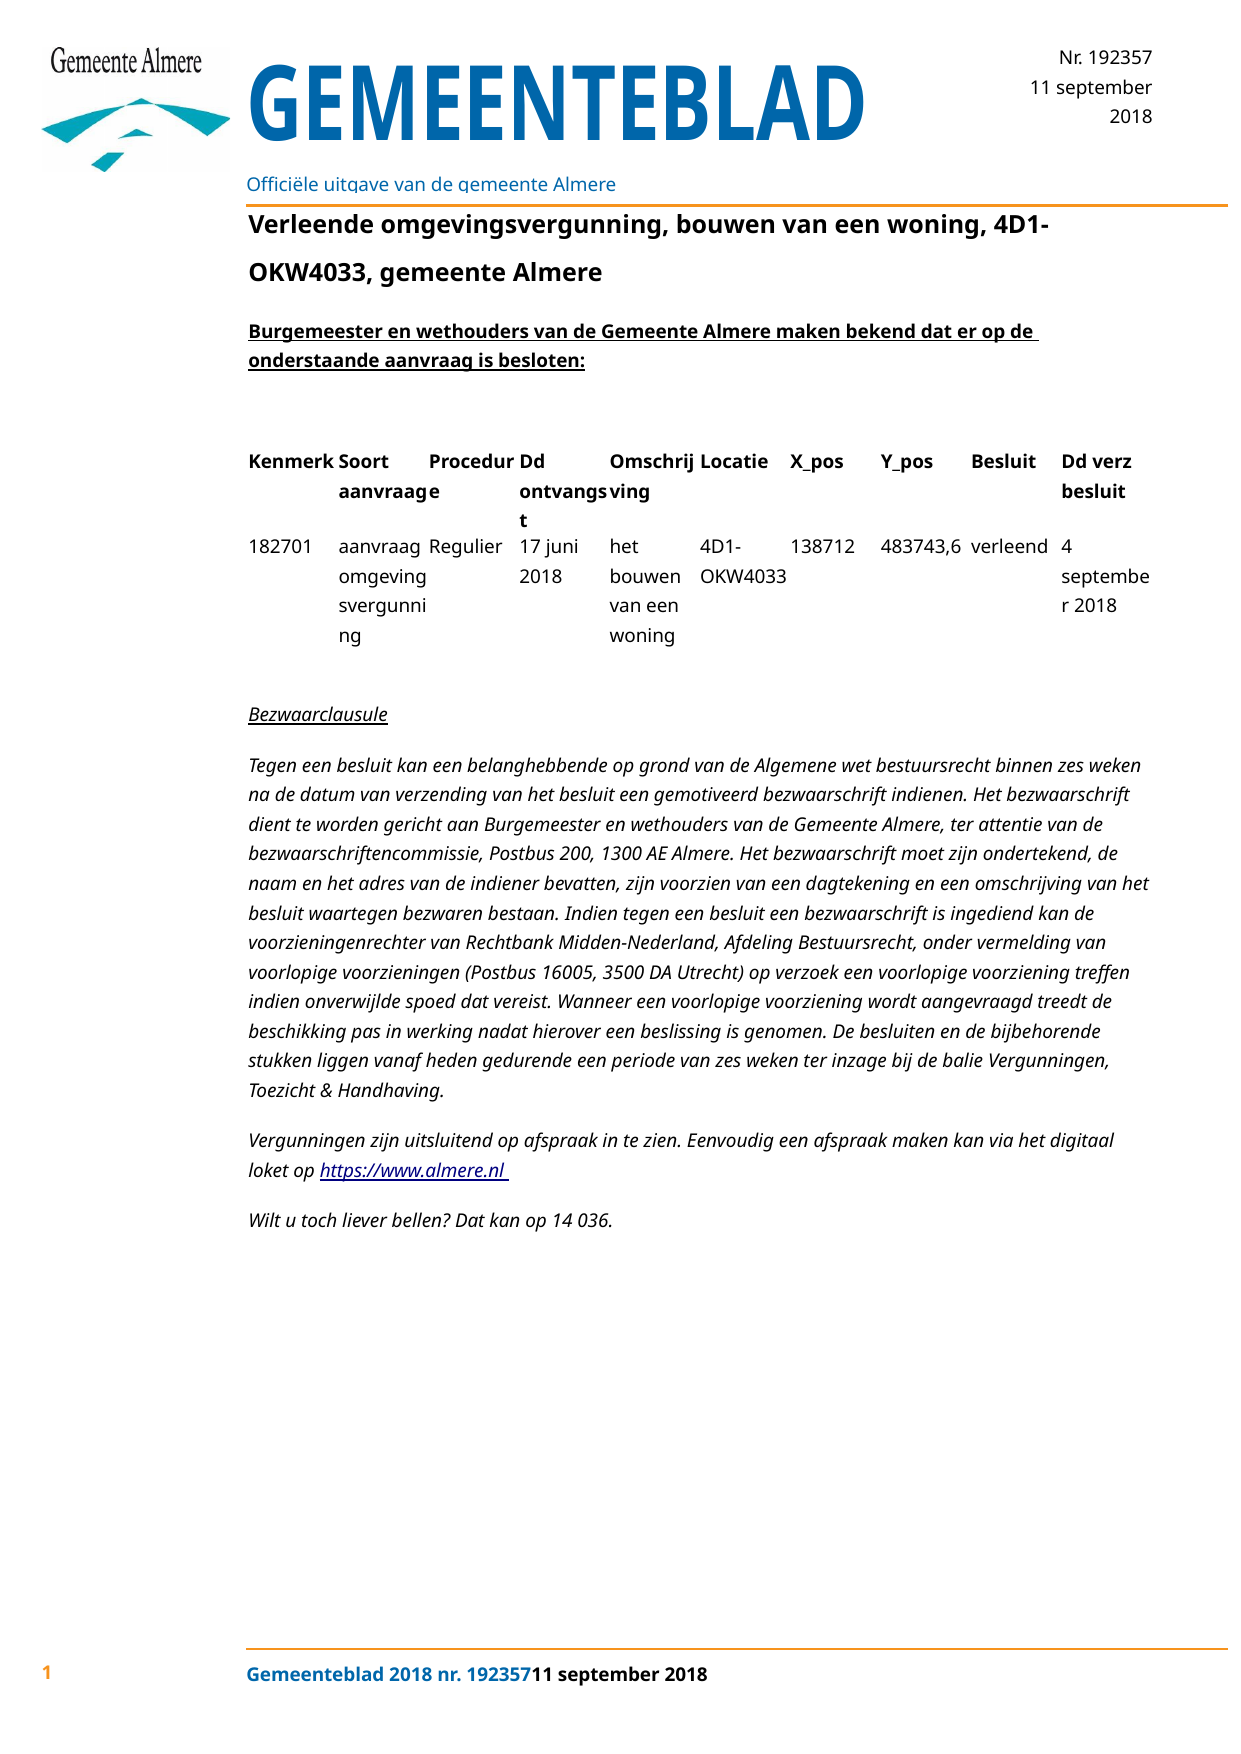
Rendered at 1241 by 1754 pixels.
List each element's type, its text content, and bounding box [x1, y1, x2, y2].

table_header Omschrijving [609, 449, 700, 533]
table_header Besluit [971, 449, 1061, 533]
picture [41, 47, 231, 172]
table_cell 138712 [790, 533, 881, 648]
table_cell verleend [971, 533, 1061, 648]
table_cell Regulier [429, 533, 519, 648]
table_header X_pos [790, 449, 881, 533]
table_header Dd ontvangst [519, 449, 609, 533]
table_header Y_pos [881, 449, 971, 533]
table_cell 4D1-OKW4033 [700, 533, 790, 648]
text Tegen een besluit kan een belanghebbende op grond van de Algemene wet bestuursrecht binnen zes weken na de datum van verzending van het besluit een gemotiveerd bezwaarschrift indienen. Het bezwaarschrift dient te worden gericht aan Burgemeester en wethouders van de Gemeente Almere, ter attentie van de bezwaarschriftencommissie, Postbus 200, 1300 AE Almere. Het bezwaarschrift moet zijn ondertekend, de naam en het adres van de indiener bevatten, zijn voorzien van een dagtekening en een omschrijving van het besluit waartegen bezwaren bestaan. Indien tegen een besluit een bezwaarschrift is ingediend kan de voorzieningenrechter van Rechtbank Midden-Nederland, Afdeling Bestuursrecht, onder vermelding van voorlopige voorzieningen (Postbus 16005, 3500 DA Utrecht) op verzoek een voorlopige voorziening treffen indien onverwijlde spoed dat vereist. Wanneer een voorlopige voorziening wordt aangevraagd treedt de beschikking pas in werking nadat hierover een beslissing is genomen. De besluiten en de bijbehorende stukken liggen vanaf heden gedurende een periode van zes weken ter inzage bij de balie Vergunningen, Toezicht & Handhaving. [248, 752, 1152, 1103]
text Verleende omgevingsvergunning, bouwen van een woning, 4D1-OKW4033, gemeente Almere [248, 207, 1152, 288]
table_header Locatie [700, 449, 790, 533]
table_cell aanvraag omgevingsvergunning [338, 533, 429, 648]
table_header Procedure [429, 449, 519, 533]
text Vergunningen zijn uitsluitend op afspraak in te zien. Eenvoudig een afspraak maken kan via het digitaal loket op https://www.almere.nl [248, 1128, 1152, 1183]
table_header Dd verz besluit [1061, 449, 1152, 533]
text Bezwaarclausule [248, 701, 1152, 727]
table_cell 17 juni 2018 [519, 533, 609, 648]
text Wilt u toch liever bellen? Dat kan op 14 036. [248, 1208, 1152, 1233]
table_header Soort aanvraag [338, 449, 429, 533]
text Burgemeester en wethouders van de Gemeente Almere maken bekend dat er op de onderstaande aanvraag is besloten: [248, 318, 1152, 373]
table_header Kenmerk [248, 449, 338, 533]
table_cell het bouwen van een woning [609, 533, 700, 648]
table_cell 4 september 2018 [1061, 533, 1152, 648]
table_cell 483743,6 [881, 533, 971, 648]
table_cell 182701 [248, 533, 338, 648]
